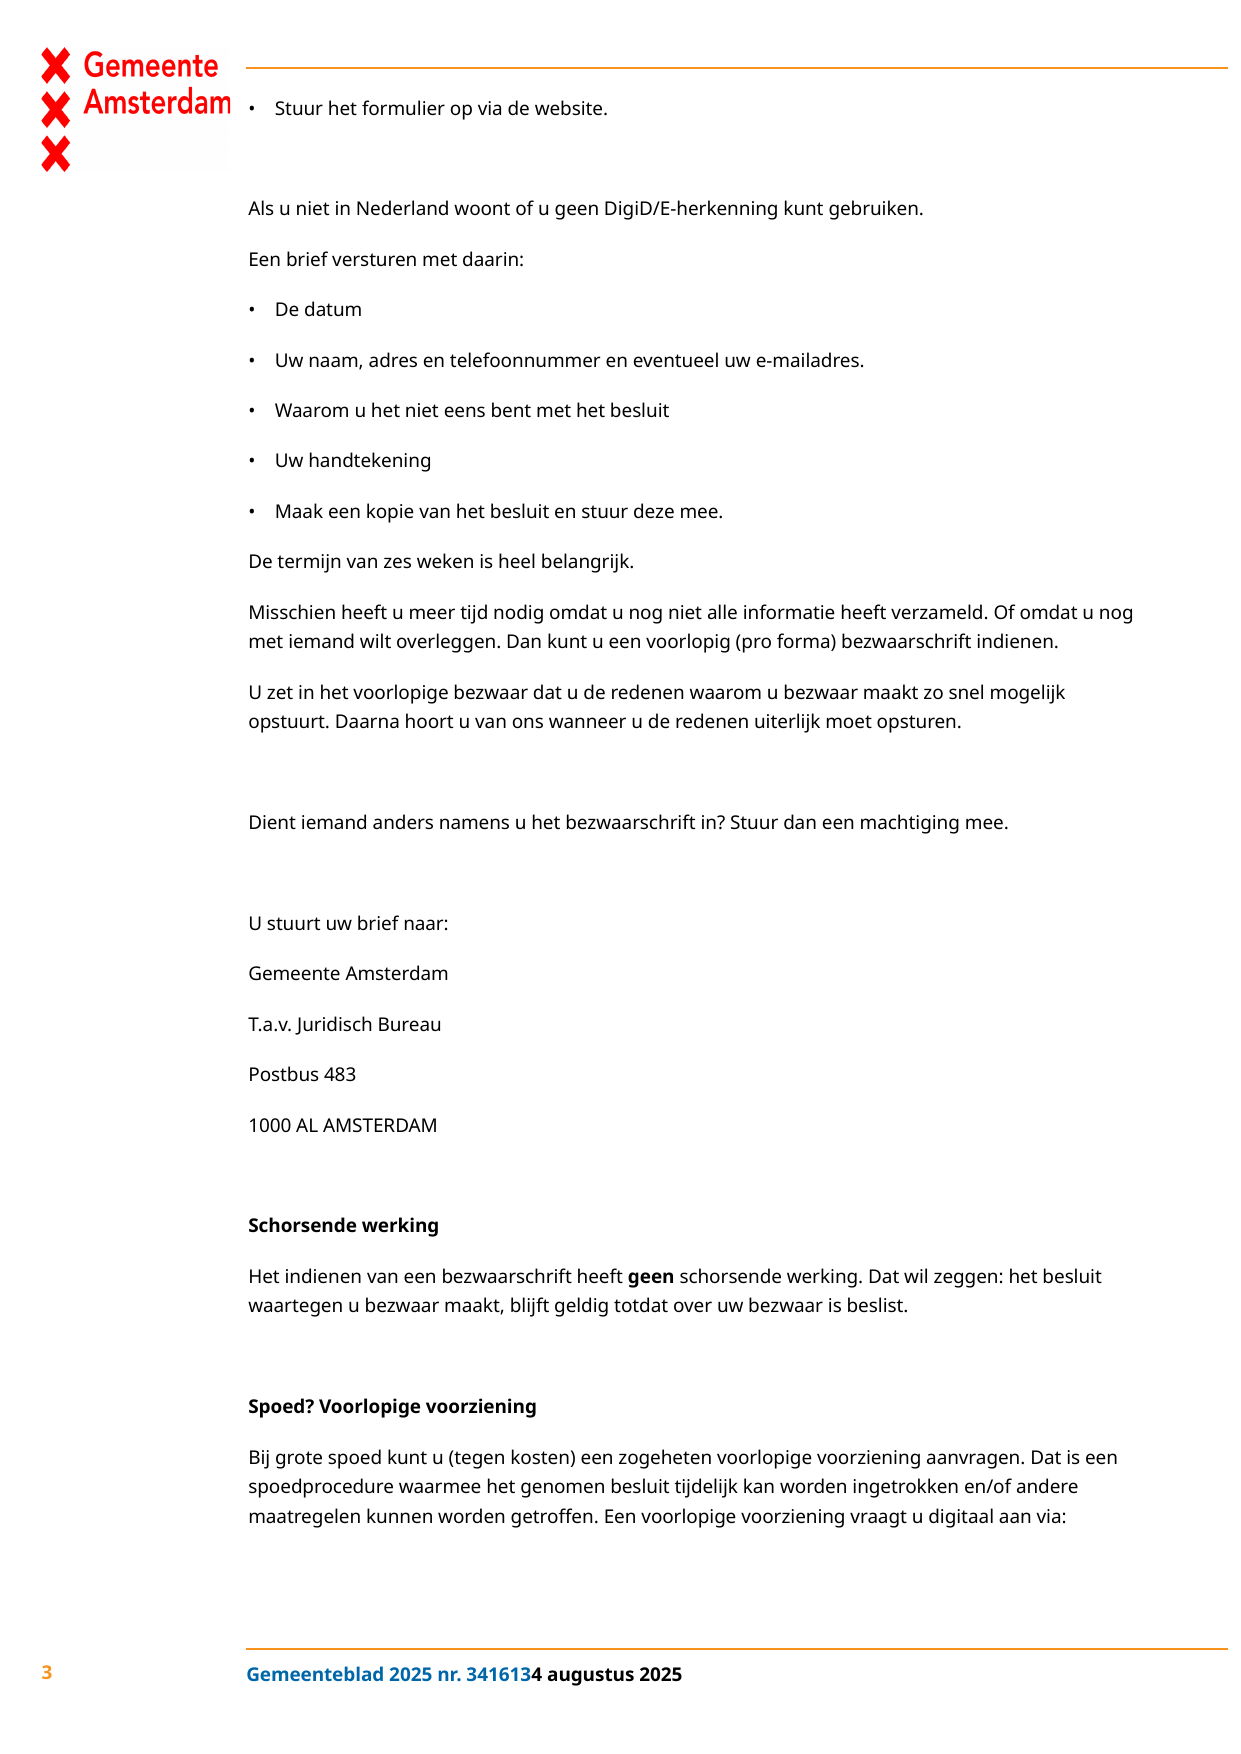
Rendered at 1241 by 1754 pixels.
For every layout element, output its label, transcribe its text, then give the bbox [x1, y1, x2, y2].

text • Maak een kopie van het besluit en stuur deze mee. [248, 498, 1152, 524]
text Een brief versturen met daarin: [248, 246, 1152, 272]
text Als u niet in Nederland woont of u geen DigiD/E-herkenning kunt gebruiken. [248, 196, 1152, 221]
picture [41, 47, 231, 172]
text • De datum [248, 296, 1152, 322]
text • Stuur het formulier op via de website. [248, 95, 1152, 121]
text Gemeente Amsterdam [248, 961, 1152, 986]
text Dient iemand anders namens u het bezwaarschrift in? Stuur dan een machtiging mee. [248, 809, 1152, 835]
text De termijn van zes weken is heel belangrijk. [248, 548, 1152, 574]
text Spoed? Voorlopige voorziening [248, 1393, 1152, 1419]
text • Uw naam, adres en telefoonnummer en eventueel uw e-mailadres. [248, 347, 1152, 373]
text 1000 AL AMSTERDAM [248, 1112, 1152, 1138]
text Het indienen van een bezwaarschrift heeft geen schorsende werking. Dat wil zeggen: het besluit waartegen u bezwaar maakt, blijft geldig totdat over uw bezwaar is beslist. [248, 1263, 1152, 1318]
text Misschien heeft u meer tijd nodig omdat u nog niet alle informatie heeft verzameld. Of omdat u nog met iemand wilt overleggen. Dan kunt u een voorlopig (pro forma) bezwaarschrift indienen. [248, 599, 1152, 654]
text Schorsende werking [248, 1213, 1152, 1238]
text T.a.v. Juridisch Bureau [248, 1011, 1152, 1037]
text Postbus 483 [248, 1061, 1152, 1087]
text • Waarom u het niet eens bent met het besluit [248, 397, 1152, 423]
text U stuurt uw brief naar: [248, 910, 1152, 936]
text U zet in het voorlopige bezwaar dat u de redenen waarom u bezwaar maakt zo snel mogelijk opstuurt. Daarna hoort u van ons wanneer u de redenen uiterlijk moet opsturen. [248, 679, 1152, 734]
text • Uw handtekening [248, 448, 1152, 473]
text Bij grote spoed kunt u (tegen kosten) een zogeheten voorlopige voorziening aanvragen. Dat is een spoedprocedure waarmee het genomen besluit tijdelijk kan worden ingetrokken en/of andere maatregelen kunnen worden getroffen. Een voorlopige voorziening vraagt u digitaal aan via: [248, 1444, 1152, 1529]
